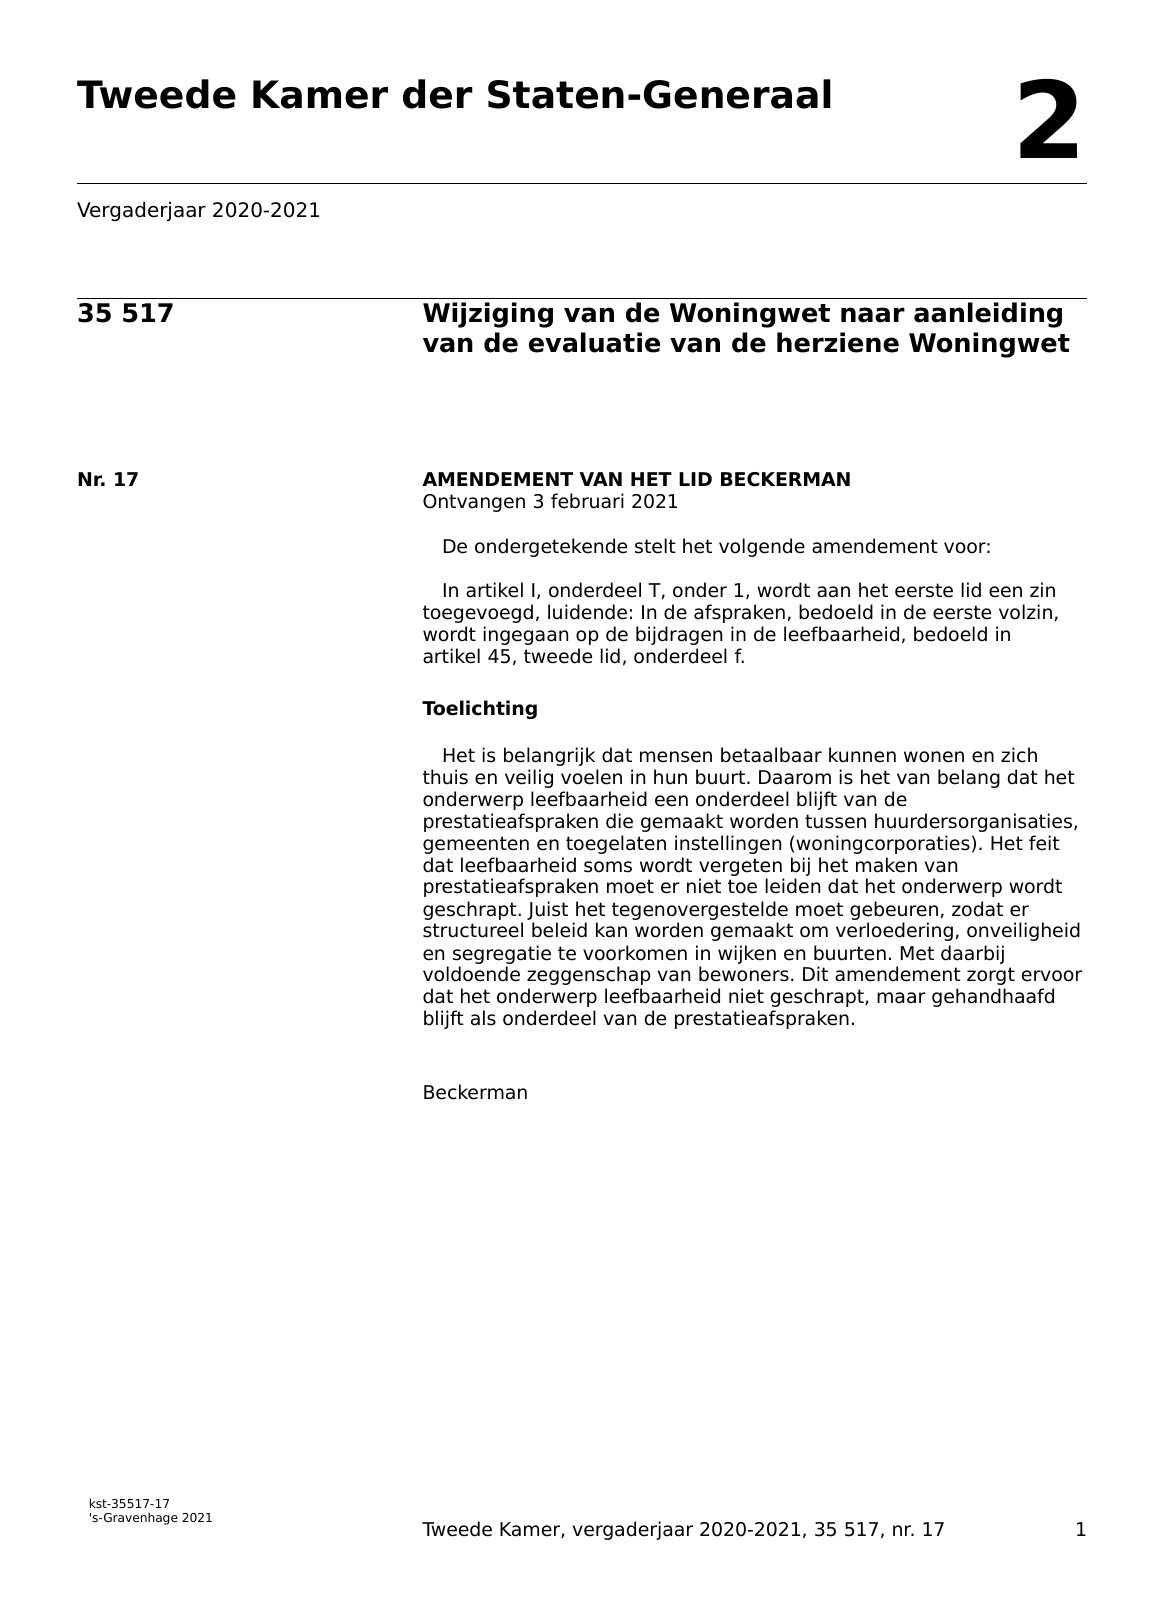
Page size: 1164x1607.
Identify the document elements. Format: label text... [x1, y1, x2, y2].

text kst-35517-17 [88, 1497, 323, 1511]
subtitle Nr. 17 AMENDEMENT VAN HET LID BECKERMAN [77, 469, 1087, 491]
text Beckerman [422, 1060, 1087, 1104]
subtitle Toelichting [422, 698, 1087, 719]
text Het is belangrijk dat mensen betaalbaar kunnen wonen en zich thuis en veilig voelen in hun buurt. Daarom is het van belang dat het onderwerp leefbaarheid een onderdeel blijft van de prestatieafspraken die gemaakt worden tussen huurdersorganisaties, gemeenten en toegelaten instellingen (woningcorporaties). Het feit dat leefbaarheid soms wordt vergeten bij het maken van prestatieafspraken moet er niet toe leiden dat het onderwerp wordt geschrapt. Juist het tegenovergestelde moet gebeuren, zodat er structureel beleid kan worden gemaakt om verloedering, onveiligheid en segregatie te voorkomen in wijken en buurten. Met daarbij voldoende zeggenschap van bewoners. Dit amendement zorgt ervoor dat het onderwerp leefbaarheid niet geschrapt, maar gehandhaafd blijft als onderdeel van de prestatieafspraken. [422, 744, 1087, 1030]
table_header 2 [886, 59, 1087, 183]
subtitle 35 517 Wijziging van de Woningwet naar aanleiding van de evaluatie van de herziene Woningwet [77, 299, 1087, 358]
text Ontvangen 3 februari 2021 [422, 491, 1087, 513]
text In artikel I, onderdeel T, onder 1, wordt aan het eerste lid een zin toegevoegd, luidende: In de afspraken, bedoeld in de eerste volzin, wordt ingegaan op de bijdragen in de leefbaarheid, bedoeld in artikel 45, tweede lid, onderdeel f. [422, 580, 1087, 668]
table_header Tweede Kamer der Staten-Generaal [77, 59, 886, 183]
text De ondergetekende stelt het volgende amendement voor: [422, 536, 1087, 557]
text 's-Gravenhage 2021 [88, 1511, 323, 1525]
table_cell Vergaderjaar 2020-2021 [77, 184, 1087, 298]
